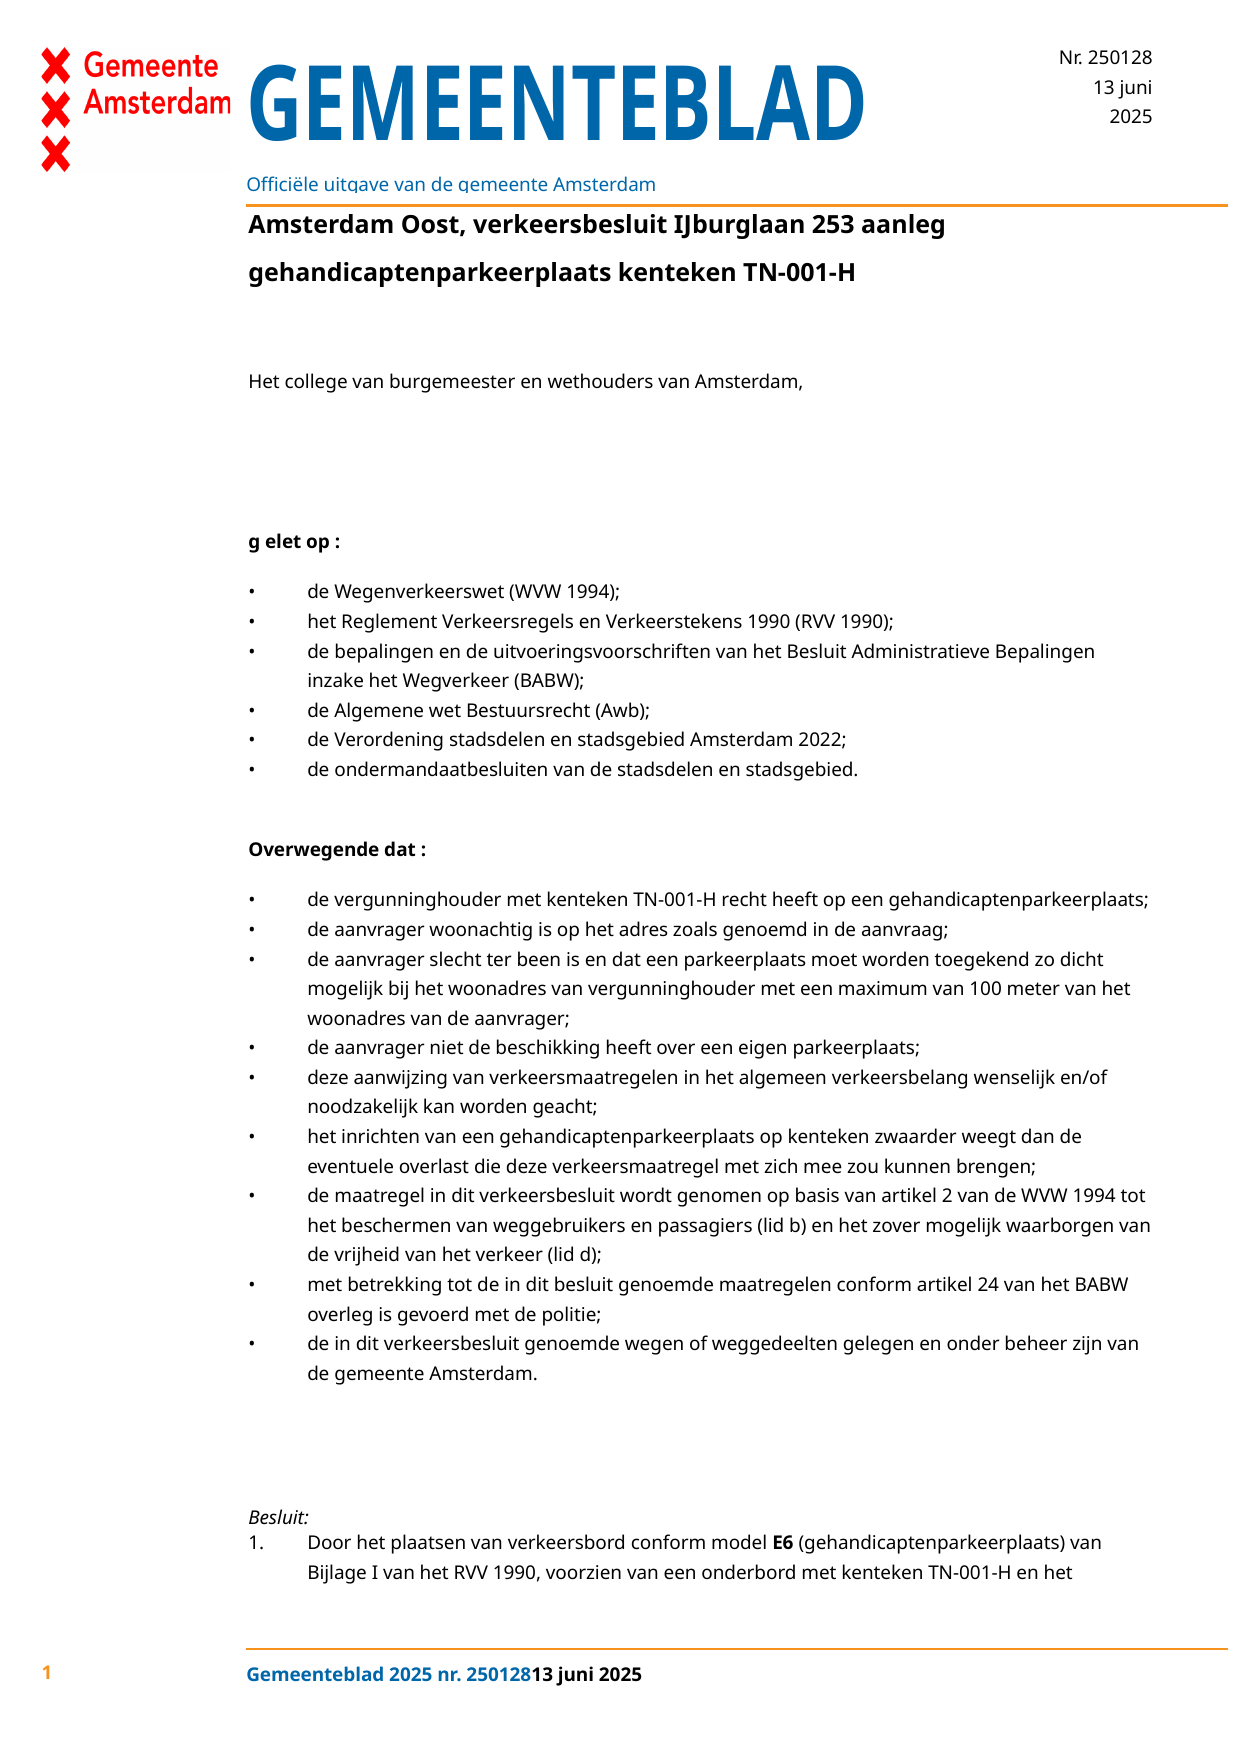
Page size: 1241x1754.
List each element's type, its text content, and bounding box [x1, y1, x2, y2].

list de in dit verkeersbesluit genoemde wegen of weggedeelten gelegen en onder beheer zijn van de gemeente Amsterdam. [248, 1330, 1152, 1386]
list met betrekking tot de in dit besluit genoemde maatregelen conform artikel 24 van het BABW overleg is gevoerd met de politie; [248, 1271, 1152, 1326]
list de Verordening stadsdelen en stadsgebied Amsterdam 2022; [248, 727, 1152, 752]
list de Algemene wet Bestuursrecht (Awb); [248, 697, 1152, 723]
list Door het plaatsen van verkeersbord conform model E6 (gehandicaptenparkeerplaats) van Bijlage I van het RVV 1990, voorzien van een onderbord met kenteken TN-001-H en het [248, 1529, 1152, 1585]
text g elet op : [248, 528, 1152, 554]
text Het college van burgemeester en wethouders van Amsterdam, [248, 368, 1152, 394]
list de maatregel in dit verkeersbesluit wordt genomen op basis van artikel 2 van de WVW 1994 tot het beschermen van weggebruikers en passagiers (lid b) en het zover mogelijk waarborgen van de vrijheid van het verkeer (lid d); [248, 1182, 1152, 1267]
text Besluit: [248, 1504, 1152, 1529]
text Overwegende dat : [248, 836, 1152, 862]
list de bepalingen en de uitvoeringsvoorschriften van het Besluit Administratieve Bepalingen inzake het Wegverkeer (BABW); [248, 638, 1152, 693]
list de aanvrager slecht ter been is en dat een parkeerplaats moet worden toegekend zo dicht mogelijk bij het woonadres van vergunninghouder met een maximum van 100 meter van het woonadres van de aanvrager; [248, 946, 1152, 1031]
text Amsterdam Oost, verkeersbesluit IJburglaan 253 aanleg gehandicaptenparkeerplaats kenteken TN-001-H [248, 207, 1152, 288]
picture [41, 47, 231, 172]
list de Wegenverkeerswet (WVW 1994); [248, 579, 1152, 604]
list het Reglement Verkeersregels en Verkeerstekens 1990 (RVV 1990); [248, 608, 1152, 634]
list deze aanwijzing van verkeersmaatregelen in het algemeen verkeersbelang wenselijk en/of noodzakelijk kan worden geacht; [248, 1064, 1152, 1119]
list het inrichten van een gehandicaptenparkeerplaats op kenteken zwaarder weegt dan de eventuele overlast die deze verkeersmaatregel met zich mee zou kunnen brengen; [248, 1123, 1152, 1178]
list de ondermandaatbesluiten van de stadsdelen en stadsgebied. [248, 756, 1152, 782]
list de aanvrager woonachtig is op het adres zoals genoemd in de aanvraag; [248, 916, 1152, 942]
list de vergunninghouder met kenteken TN-001-H recht heeft op een gehandicaptenparkeerplaats; [248, 887, 1152, 912]
list de aanvrager niet de beschikking heeft over een eigen parkeerplaats; [248, 1034, 1152, 1060]
